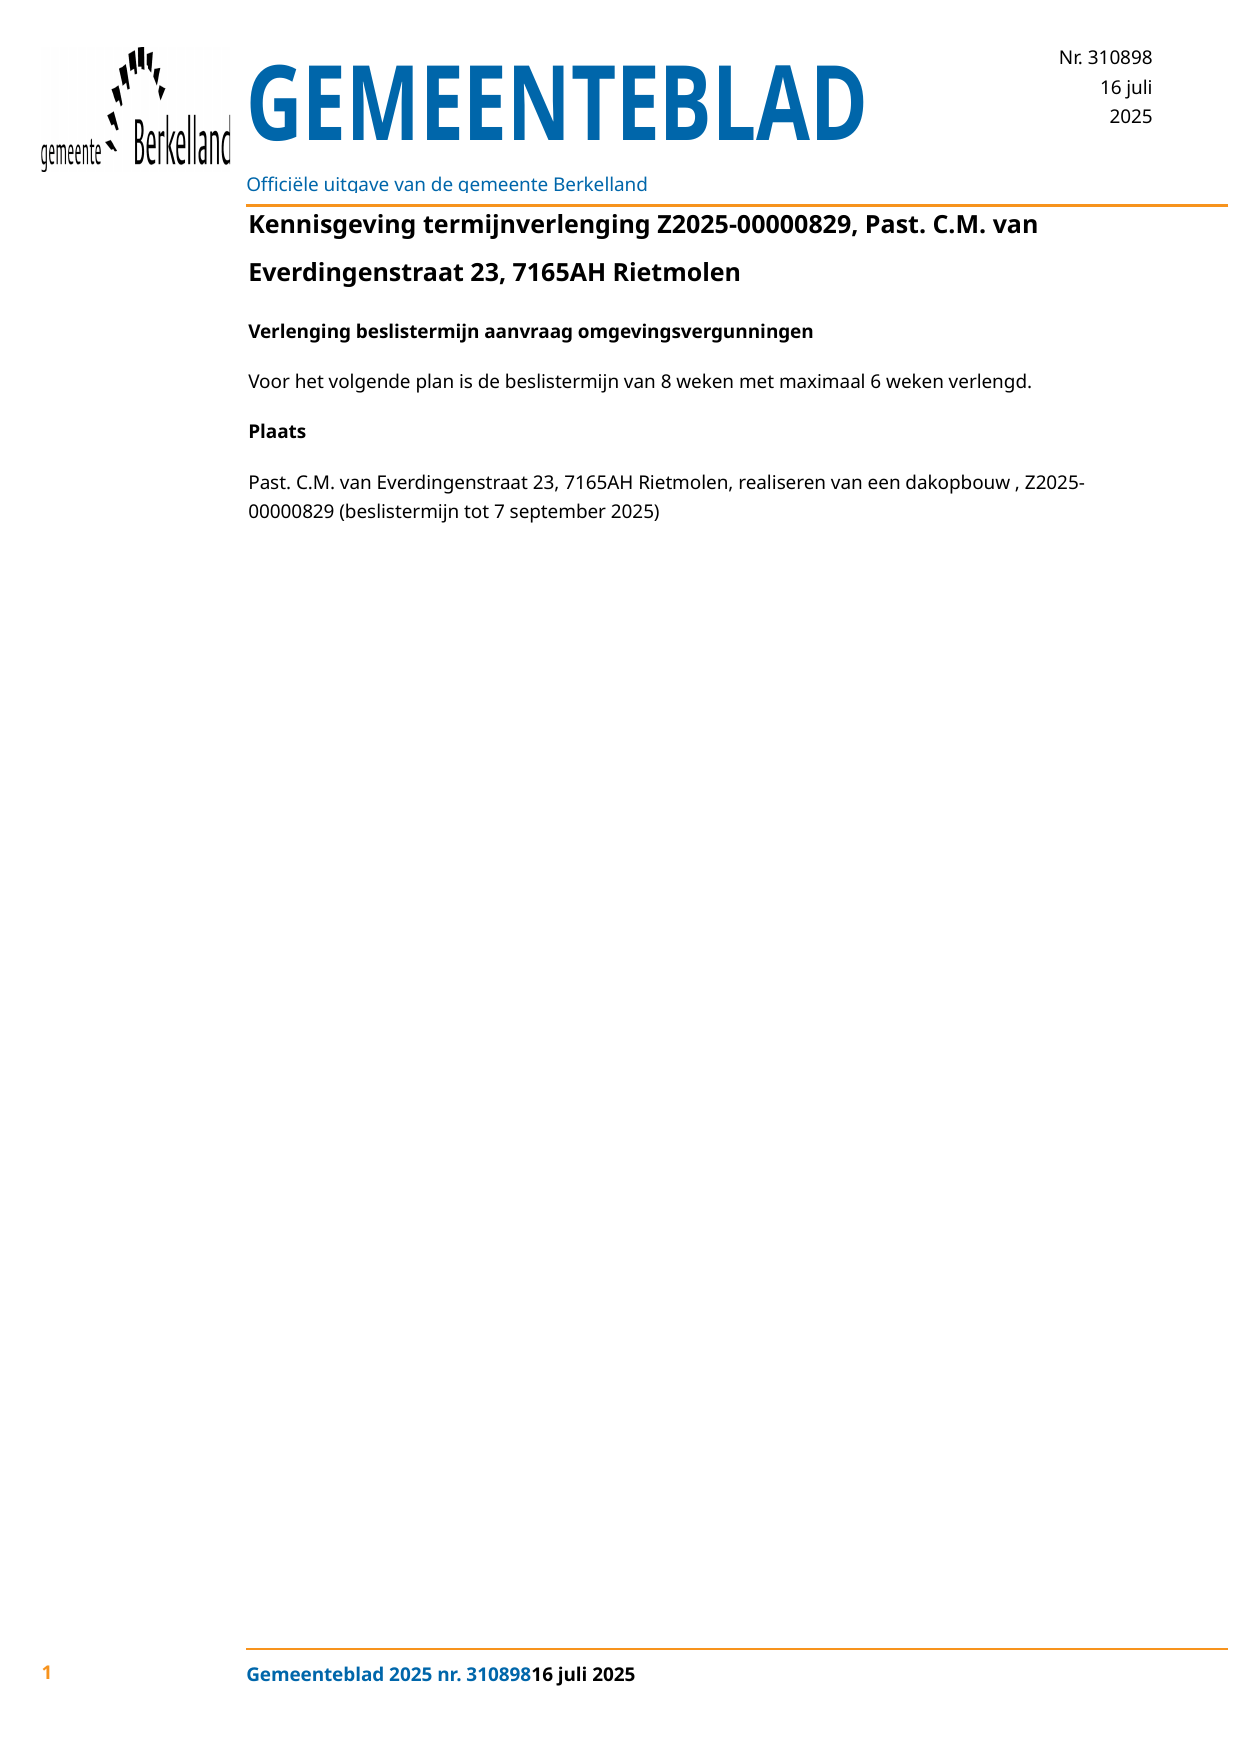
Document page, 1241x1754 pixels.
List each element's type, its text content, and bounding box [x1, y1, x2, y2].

text Plaats [248, 419, 1152, 444]
text Verlenging beslistermijn aanvraag omgevingsvergunningen [248, 318, 1152, 344]
text Past. C.M. van Everdingenstraat 23, 7165AH Rietmolen, realiseren van een dakopbouw , Z2025-00000829 (beslistermijn tot 7 september 2025) [248, 469, 1152, 524]
picture [41, 47, 231, 172]
text Voor het volgende plan is de beslistermijn van 8 weken met maximaal 6 weken verlengd. [248, 368, 1152, 394]
text Kennisgeving termijnverlenging Z2025-00000829, Past. C.M. van Everdingenstraat 23, 7165AH Rietmolen [248, 207, 1152, 288]
